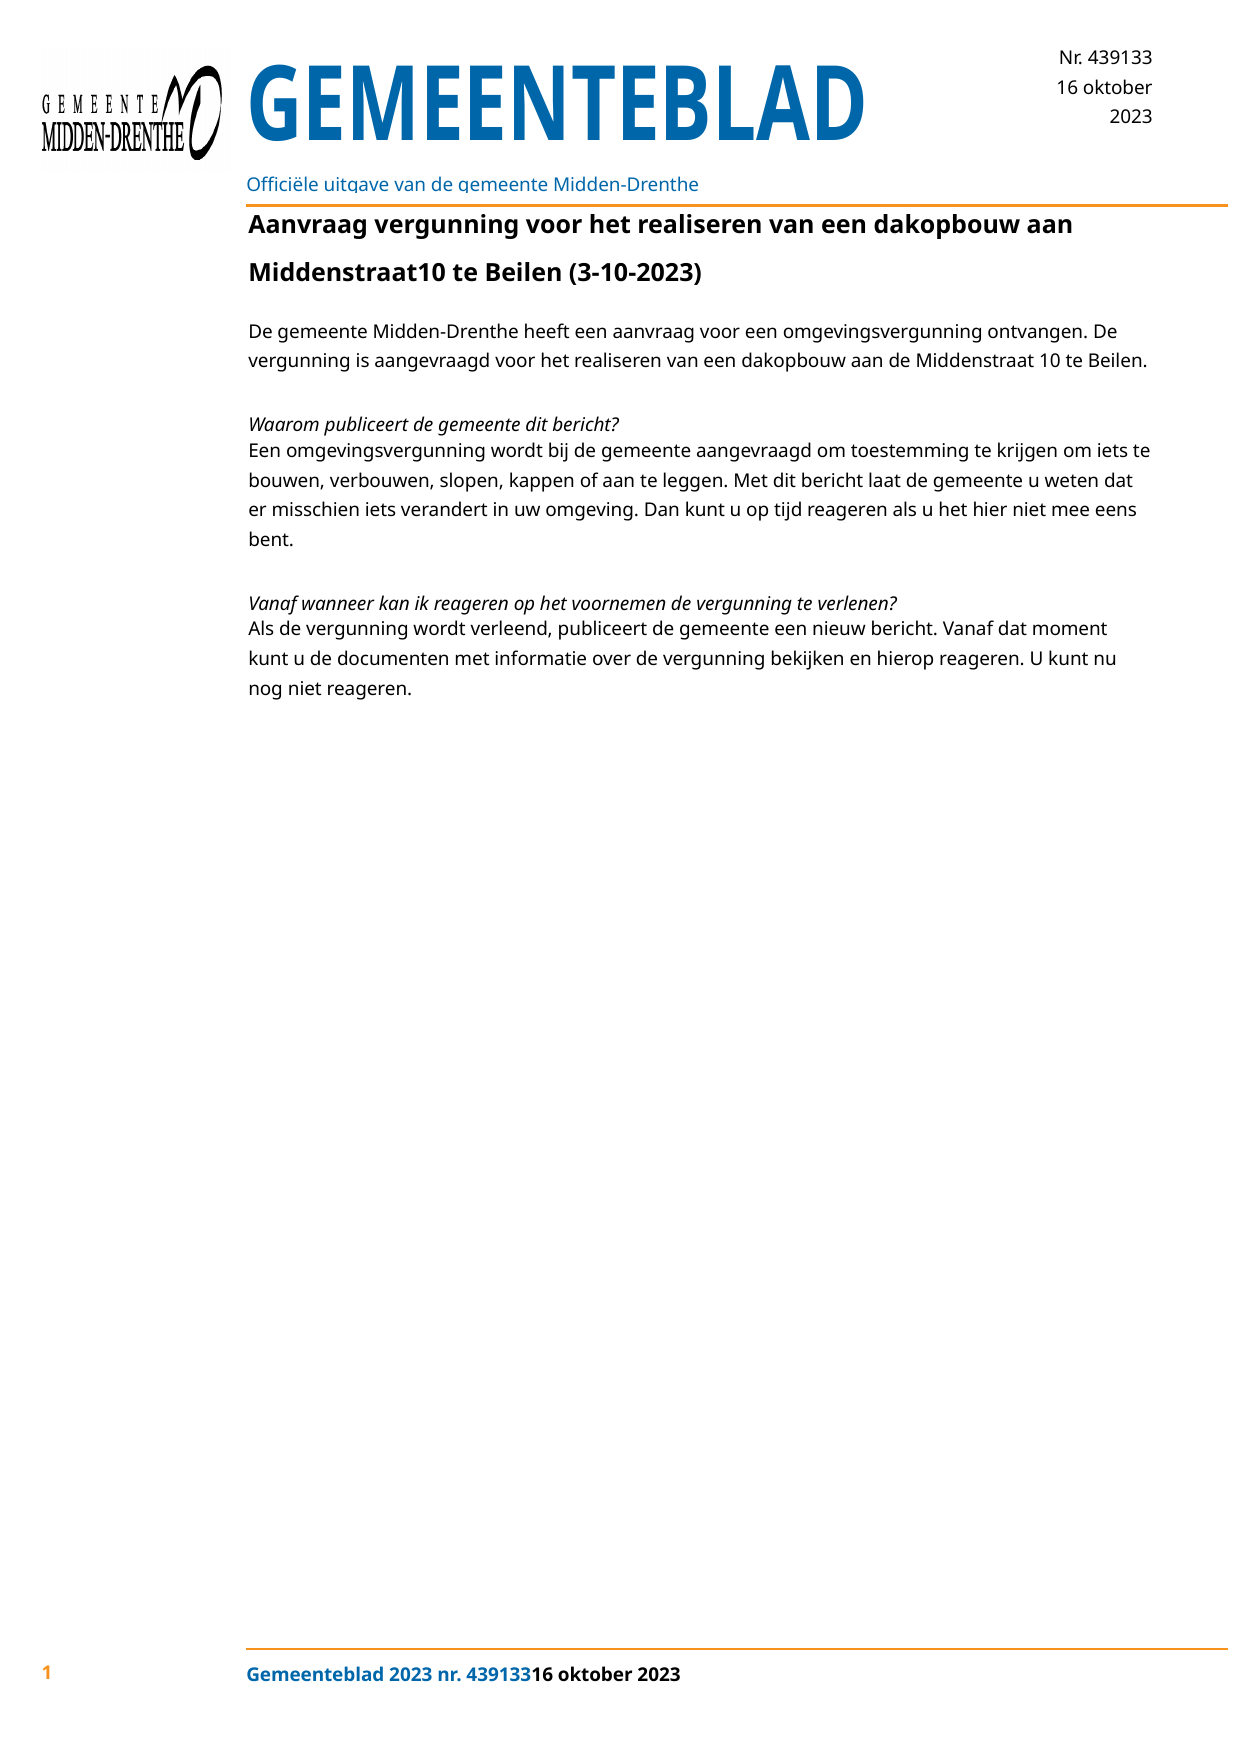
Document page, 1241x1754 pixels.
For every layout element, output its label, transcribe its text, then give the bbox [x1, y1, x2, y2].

text Als de vergunning wordt verleend, publiceert de gemeente een nieuw bericht. Vanaf dat moment kunt u de documenten met informatie over de vergunning bekijken en hierop reageren. U kunt nu nog niet reageren. [248, 616, 1152, 701]
text De gemeente Midden-Drenthe heeft een aanvraag voor een omgevingsvergunning ontvangen. De vergunning is aangevraagd voor het realiseren van een dakopbouw aan de Middenstraat 10 te Beilen. [248, 318, 1152, 373]
text Aanvraag vergunning voor het realiseren van een dakopbouw aan Middenstraat10 te Beilen (3-10-2023) [248, 207, 1152, 288]
picture [41, 47, 231, 172]
text Een omgevingsvergunning wordt bij de gemeente aangevraagd om toestemming te krijgen om iets te bouwen, verbouwen, slopen, kappen of aan te leggen. Met dit bericht laat de gemeente u weten dat er misschien iets verandert in uw omgeving. Dan kunt u op tijd reageren als u het hier niet mee eens bent. [248, 437, 1152, 552]
text Waarom publiceert de gemeente dit bericht? [248, 411, 1152, 437]
text Vanaf wanneer kan ik reageren op het voornemen de vergunning te verlenen? [248, 590, 1152, 616]
